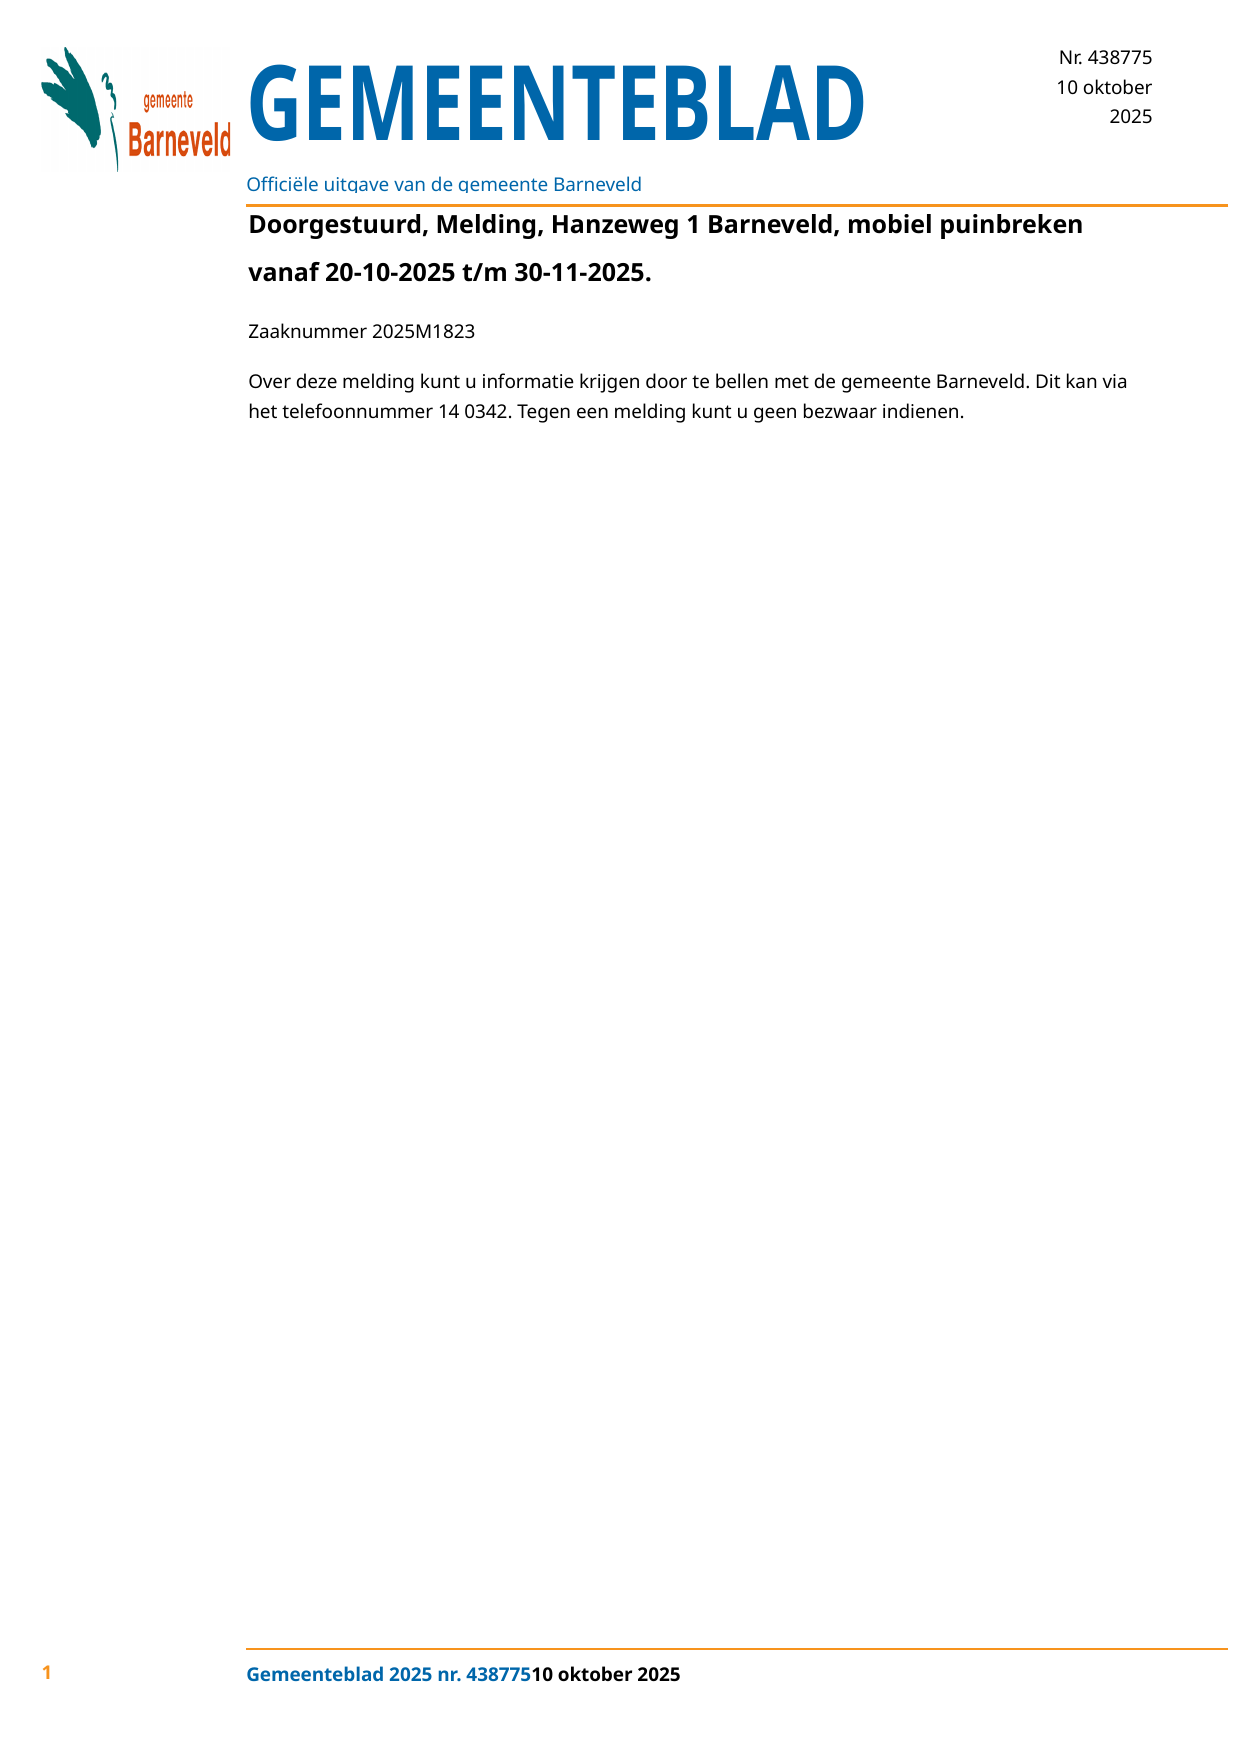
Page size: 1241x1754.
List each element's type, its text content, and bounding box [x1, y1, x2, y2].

text Over deze melding kunt u informatie krijgen door te bellen met de gemeente Barneveld. Dit kan via het telefoonnummer 14 0342. Tegen een melding kunt u geen bezwaar indienen. [248, 368, 1152, 424]
picture [41, 47, 231, 172]
text Zaaknummer 2025M1823 [248, 318, 1152, 344]
text Doorgestuurd, Melding, Hanzeweg 1 Barneveld, mobiel puinbreken vanaf 20-10-2025 t/m 30-11-2025. [248, 207, 1152, 288]
